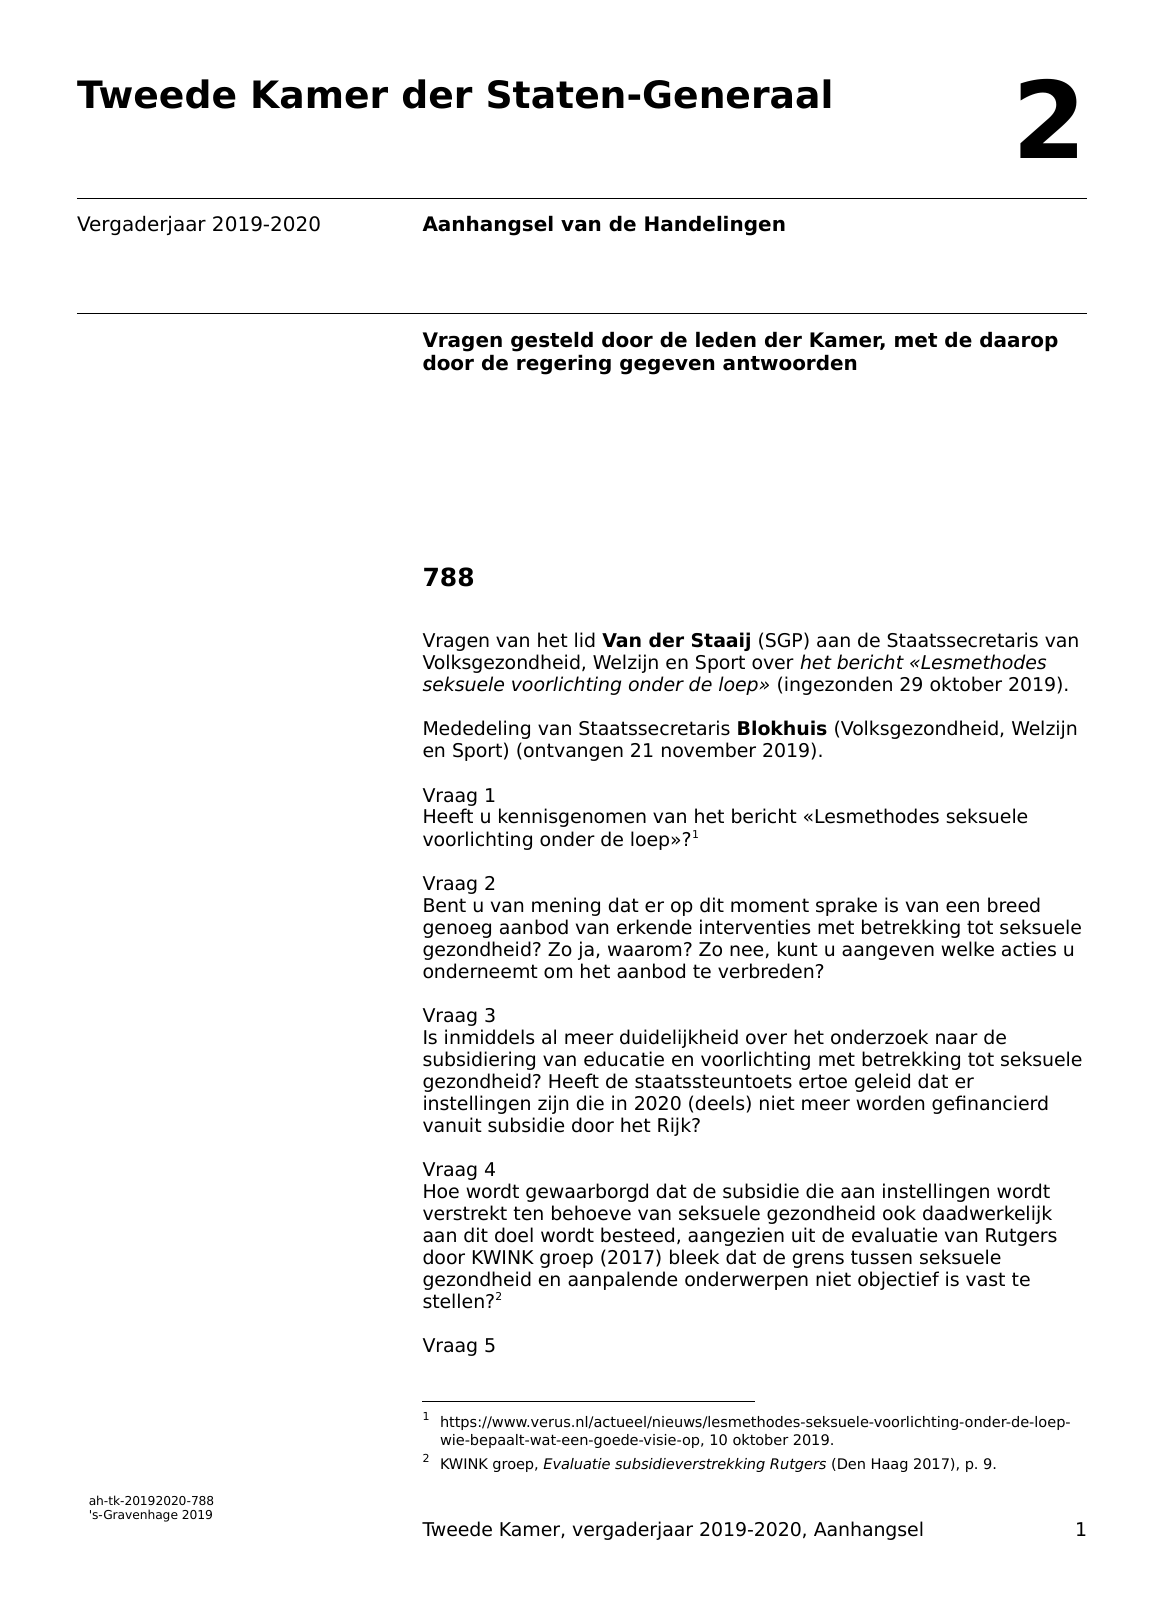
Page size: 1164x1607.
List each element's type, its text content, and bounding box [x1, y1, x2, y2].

text Vraag 5 [422, 1335, 1087, 1357]
text Heeft u kennisgenomen van het bericht «Lesmethodes seksuele voorlichting onder de loep»? [422, 806, 1087, 850]
text Is inmiddels al meer duidelijkheid over het onderzoek naar de subsidiering van educatie en voorlichting met betrekking tot seksuele gezondheid? Heeft de staatssteuntoets ertoe geleid dat er instellingen zijn die in 2020 (deels) niet meer worden gefinancierd vanuit subsidie door het Rijk? [422, 1027, 1087, 1137]
text Vragen van het lid Van der Staaij (SGP) aan de Staatssecretaris van Volksgezondheid, Welzijn en Sport over het bericht «Lesmethodes seksuele voorlichting onder de loep» (ingezonden 29 oktober 2019). [422, 630, 1087, 696]
table_cell [77, 314, 422, 375]
text 's-Gravenhage 2019 [88, 1508, 323, 1522]
text Vraag 1 [422, 784, 1087, 806]
text KWINK groep, Evaluatie subsidieverstrekking Rutgers (Den Haag 2017), p. 9. [422, 1452, 1087, 1474]
table_header Tweede Kamer der Staten-Generaal [77, 59, 886, 198]
text Hoe wordt gewaarborgd dat de subsidie die aan instellingen wordt verstrekt ten behoeve van seksuele gezondheid ook daadwerkelijk aan dit doel wordt besteed, aangezien uit de evaluatie van Rutgers door KWINK groep (2017) bleek dat de grens tussen seksuele gezondheid en aanpalende onderwerpen niet objectief is vast te stellen? [422, 1181, 1087, 1313]
table_cell Vragen gesteld door de leden der Kamer, met de daarop door de regering gegeven antwoorden [422, 314, 1087, 375]
text ah-tk-20192020-788 [88, 1494, 323, 1508]
table_cell Vergaderjaar 2019-2020 [77, 199, 422, 313]
text Vraag 4 [422, 1159, 1087, 1181]
text Bent u van mening dat er op dit moment sprake is van een breed genoeg aanbod van erkende interventies met betrekking tot seksuele gezondheid? Zo ja, waarom? Zo nee, kunt u aangeven welke acties u onderneemt om het aanbod te verbreden? [422, 894, 1087, 982]
table_header 2 [886, 59, 1087, 198]
text Mededeling van Staatssecretaris Blokhuis (Volksgezondheid, Welzijn en Sport) (ontvangen 21 november 2019). [422, 718, 1087, 762]
text https://www.verus.nl/actueel/nieuws/lesmethodes-seksuele-voorlichting-onder-de-loep-wie-bepaalt-wat-een-goede-visie-op, 10 oktober 2019. [422, 1410, 1087, 1449]
table_cell Aanhangsel van de Handelingen [422, 199, 1087, 313]
text Vraag 3 [422, 1005, 1087, 1027]
text 788 [422, 563, 1087, 592]
text Vraag 2 [422, 873, 1087, 894]
